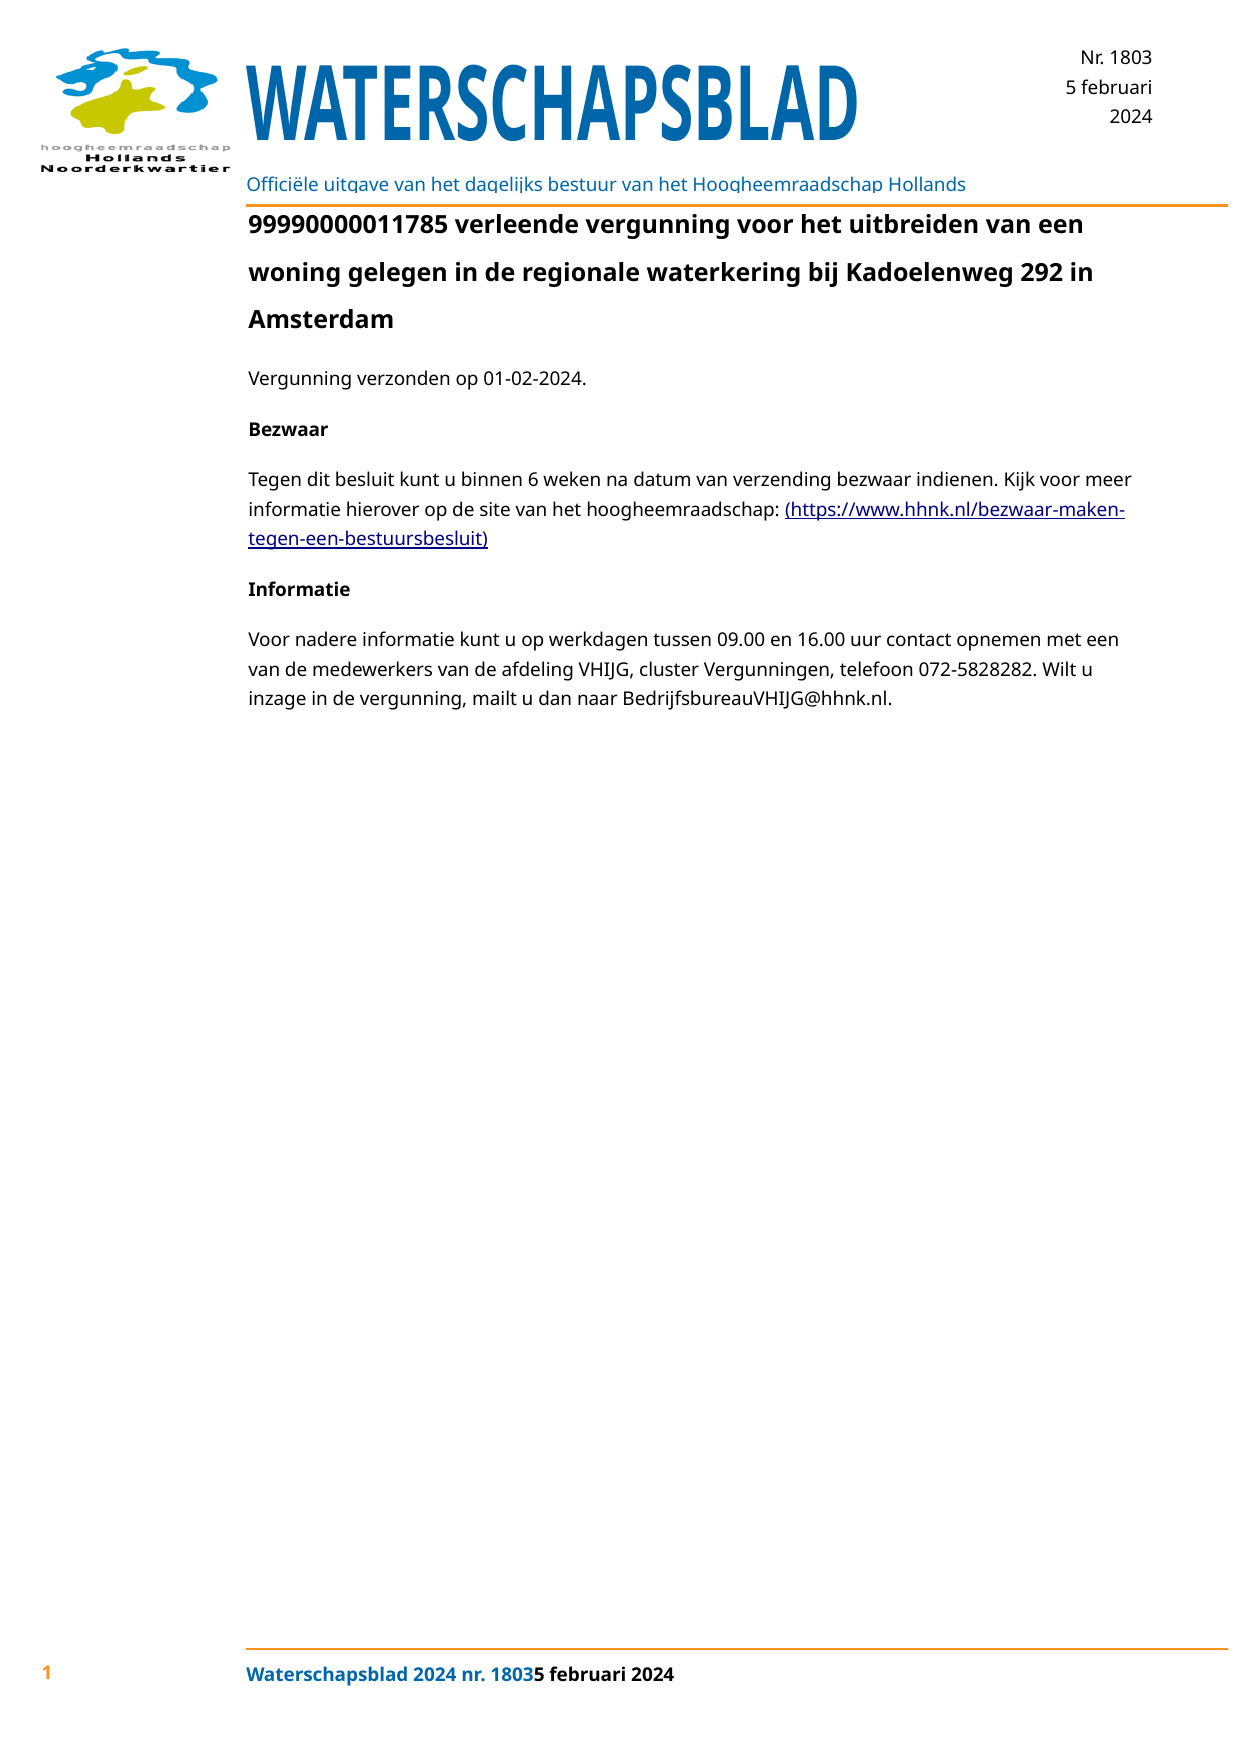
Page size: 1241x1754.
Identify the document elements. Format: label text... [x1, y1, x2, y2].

text Vergunning verzonden op 01-02-2024. [248, 366, 1152, 391]
text Informatie [248, 576, 1152, 602]
text 99990000011785 verleende vergunning voor het uitbreiden van een woning gelegen in de regionale waterkering bij Kadoelenweg 292 in Amsterdam [248, 207, 1152, 336]
text Tegen dit besluit kunt u binnen 6 weken na datum van verzending bezwaar indienen. Kijk voor meer informatie hierover op de site van het hoogheemraadschap: (https://www.hhnk.nl/bezwaar-maken-tegen-een-bestuursbesluit) [248, 466, 1152, 551]
text Bezwaar [248, 416, 1152, 442]
picture [41, 47, 231, 172]
text Voor nadere informatie kunt u op werkdagen tussen 09.00 en 16.00 uur contact opnemen met een van de medewerkers van de afdeling VHIJG, cluster Vergunningen, telefoon 072-5828282. Wilt u inzage in de vergunning, mailt u dan naar BedrijfsbureauVHIJG@hhnk.nl. [248, 626, 1152, 711]
